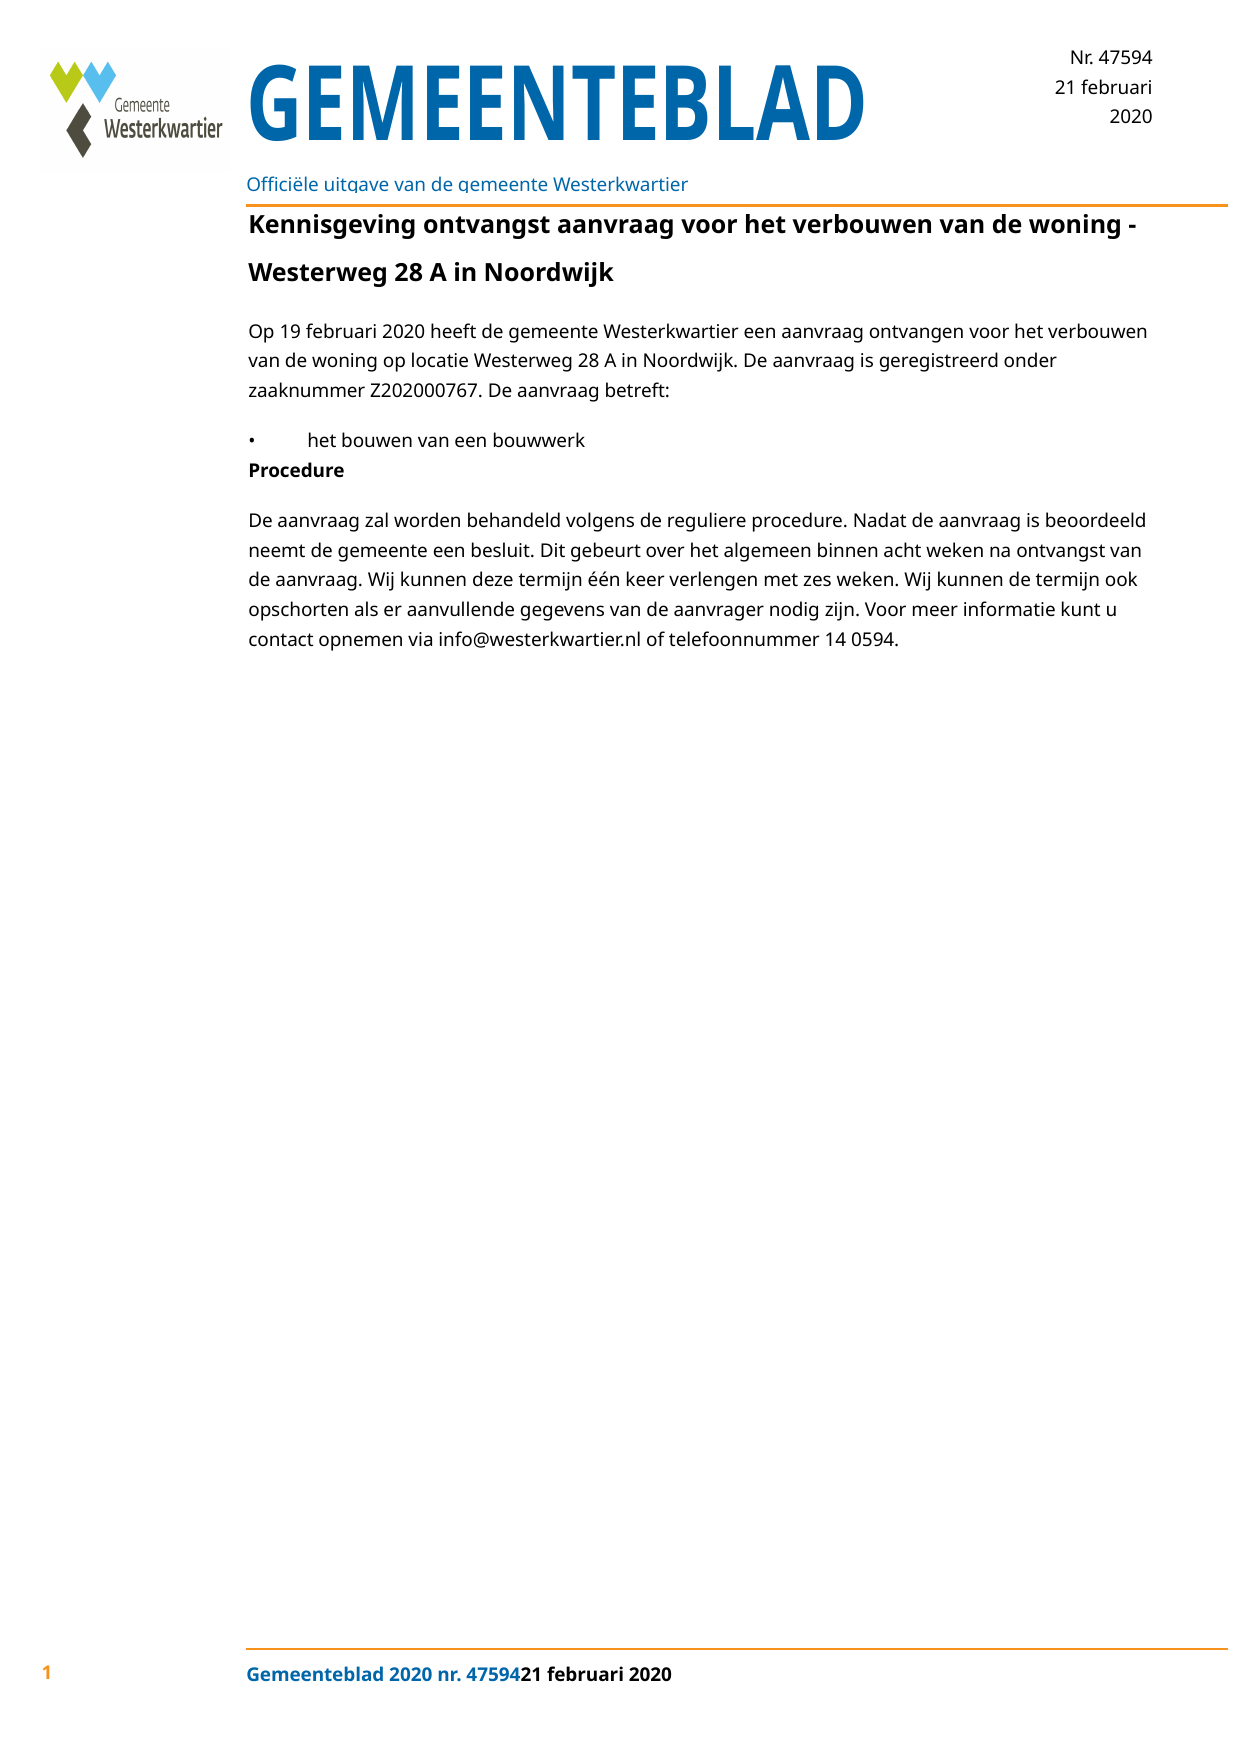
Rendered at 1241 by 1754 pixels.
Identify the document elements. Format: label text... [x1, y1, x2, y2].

text Op 19 februari 2020 heeft de gemeente Westerkwartier een aanvraag ontvangen voor het verbouwen van de woning op locatie Westerweg 28 A in Noordwijk. De aanvraag is geregistreerd onder zaaknummer Z202000767. De aanvraag betreft: [248, 318, 1152, 403]
picture [41, 47, 231, 172]
text Procedure [248, 457, 1152, 483]
text Kennisgeving ontvangst aanvraag voor het verbouwen van de woning - Westerweg 28 A in Noordwijk [248, 207, 1152, 288]
text De aanvraag zal worden behandeld volgens de reguliere procedure. Nadat de aanvraag is beoordeeld neemt de gemeente een besluit. Dit gebeurt over het algemeen binnen acht weken na ontvangst van de aanvraag. Wij kunnen deze termijn één keer verlengen met zes weken. Wij kunnen de termijn ook opschorten als er aanvullende gegevens van de aanvrager nodig zijn. Voor meer informatie kunt u contact opnemen via info@westerkwartier.nl of telefoonnummer 14 0594. [248, 507, 1152, 652]
list het bouwen van een bouwwerk [248, 427, 1152, 453]
